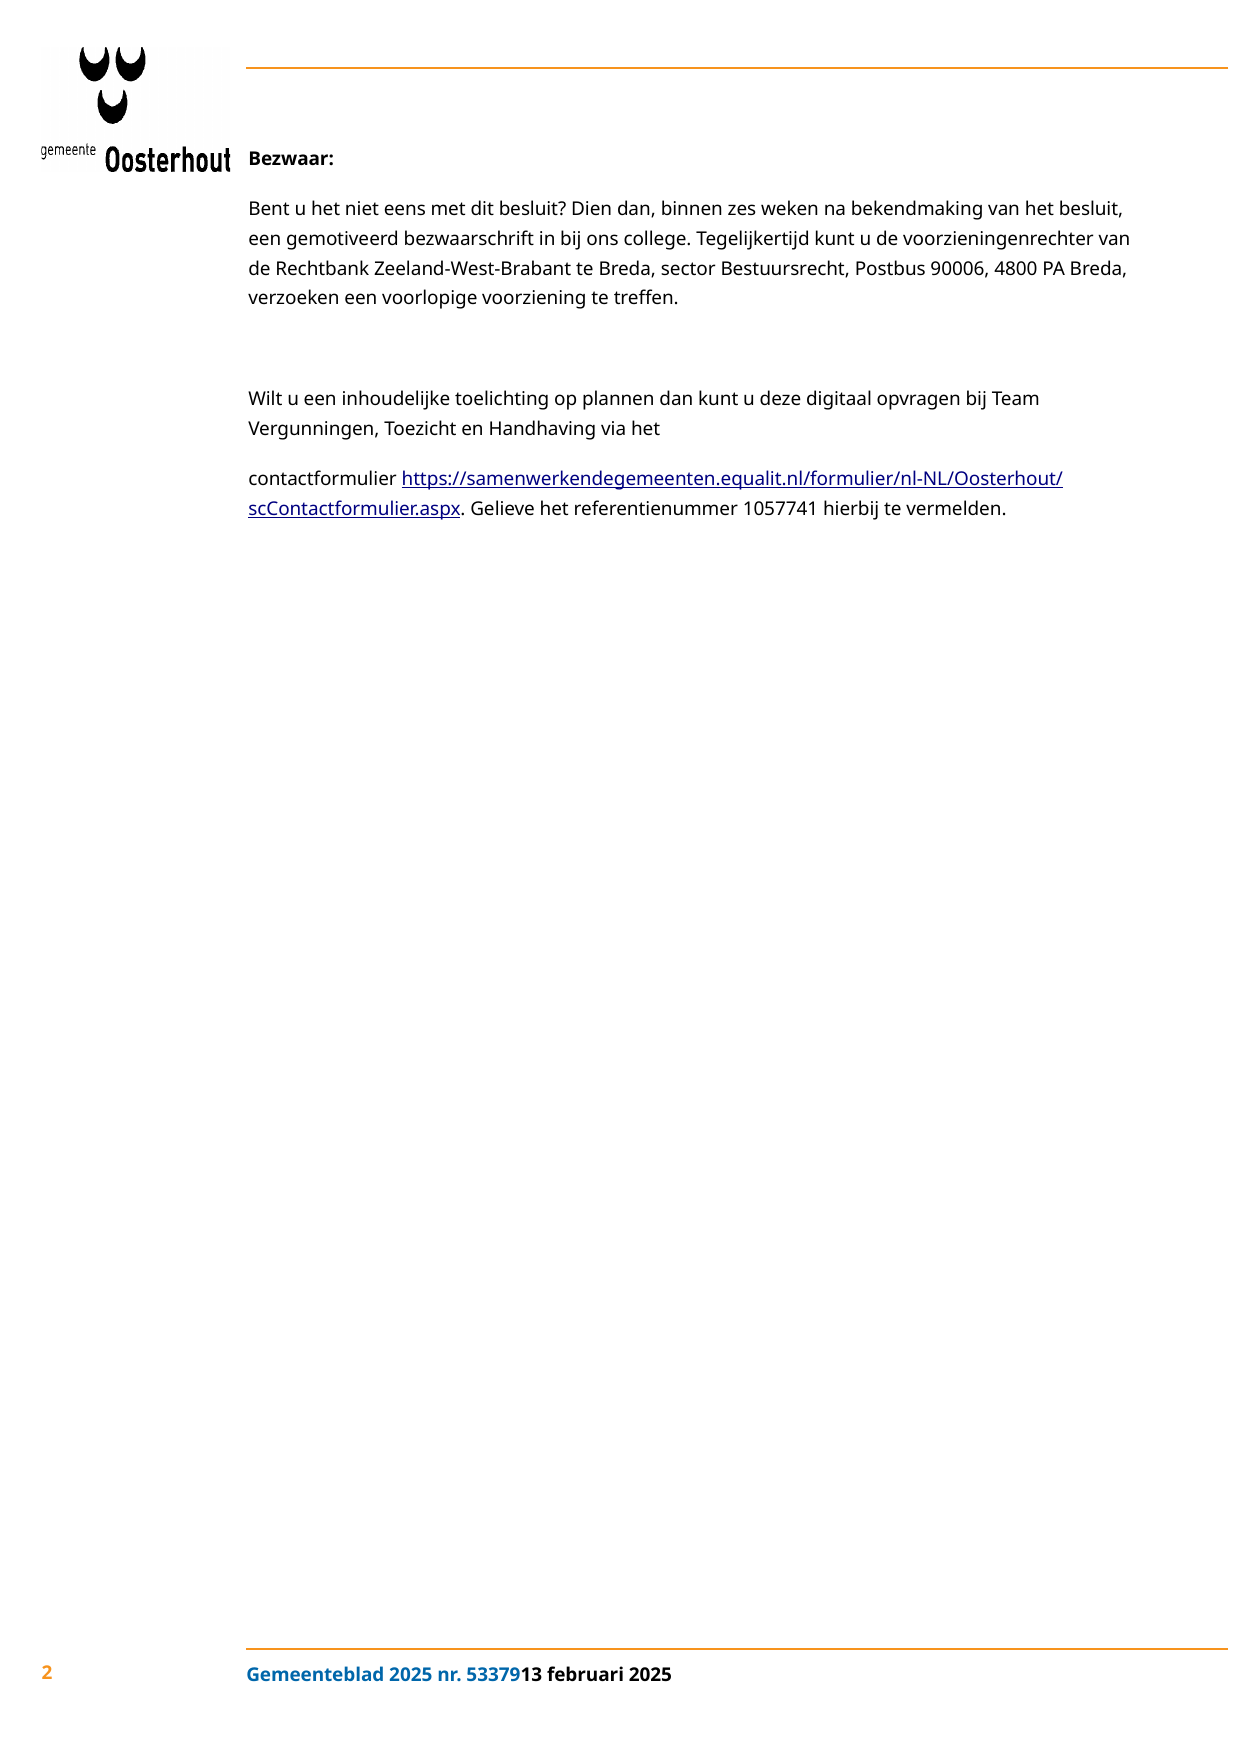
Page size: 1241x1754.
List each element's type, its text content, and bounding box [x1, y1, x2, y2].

picture [41, 47, 231, 172]
text Bent u het niet eens met dit besluit? Dien dan, binnen zes weken na bekendmaking van het besluit, een gemotiveerd bezwaarschrift in bij ons college. Tegelijkertijd kunt u de voorzieningenrechter van de Rechtbank Zeeland-West-Brabant te Breda, sector Bestuursrecht, Postbus 90006, 4800 PA Breda, verzoeken een voorlopige voorziening te treffen. [248, 196, 1152, 310]
text Bezwaar: [248, 145, 1152, 171]
text Wilt u een inhoudelijke toelichting op plannen dan kunt u deze digitaal opvragen bij Team Vergunningen, Toezicht en Handhaving via het [248, 385, 1152, 441]
text contactformulier https://samenwerkendegemeenten.equalit.nl/formulier/nl-NL/Oosterhout/scContactformulier.aspx. Gelieve het referentienummer 1057741 hierbij te vermelden. [248, 465, 1152, 521]
